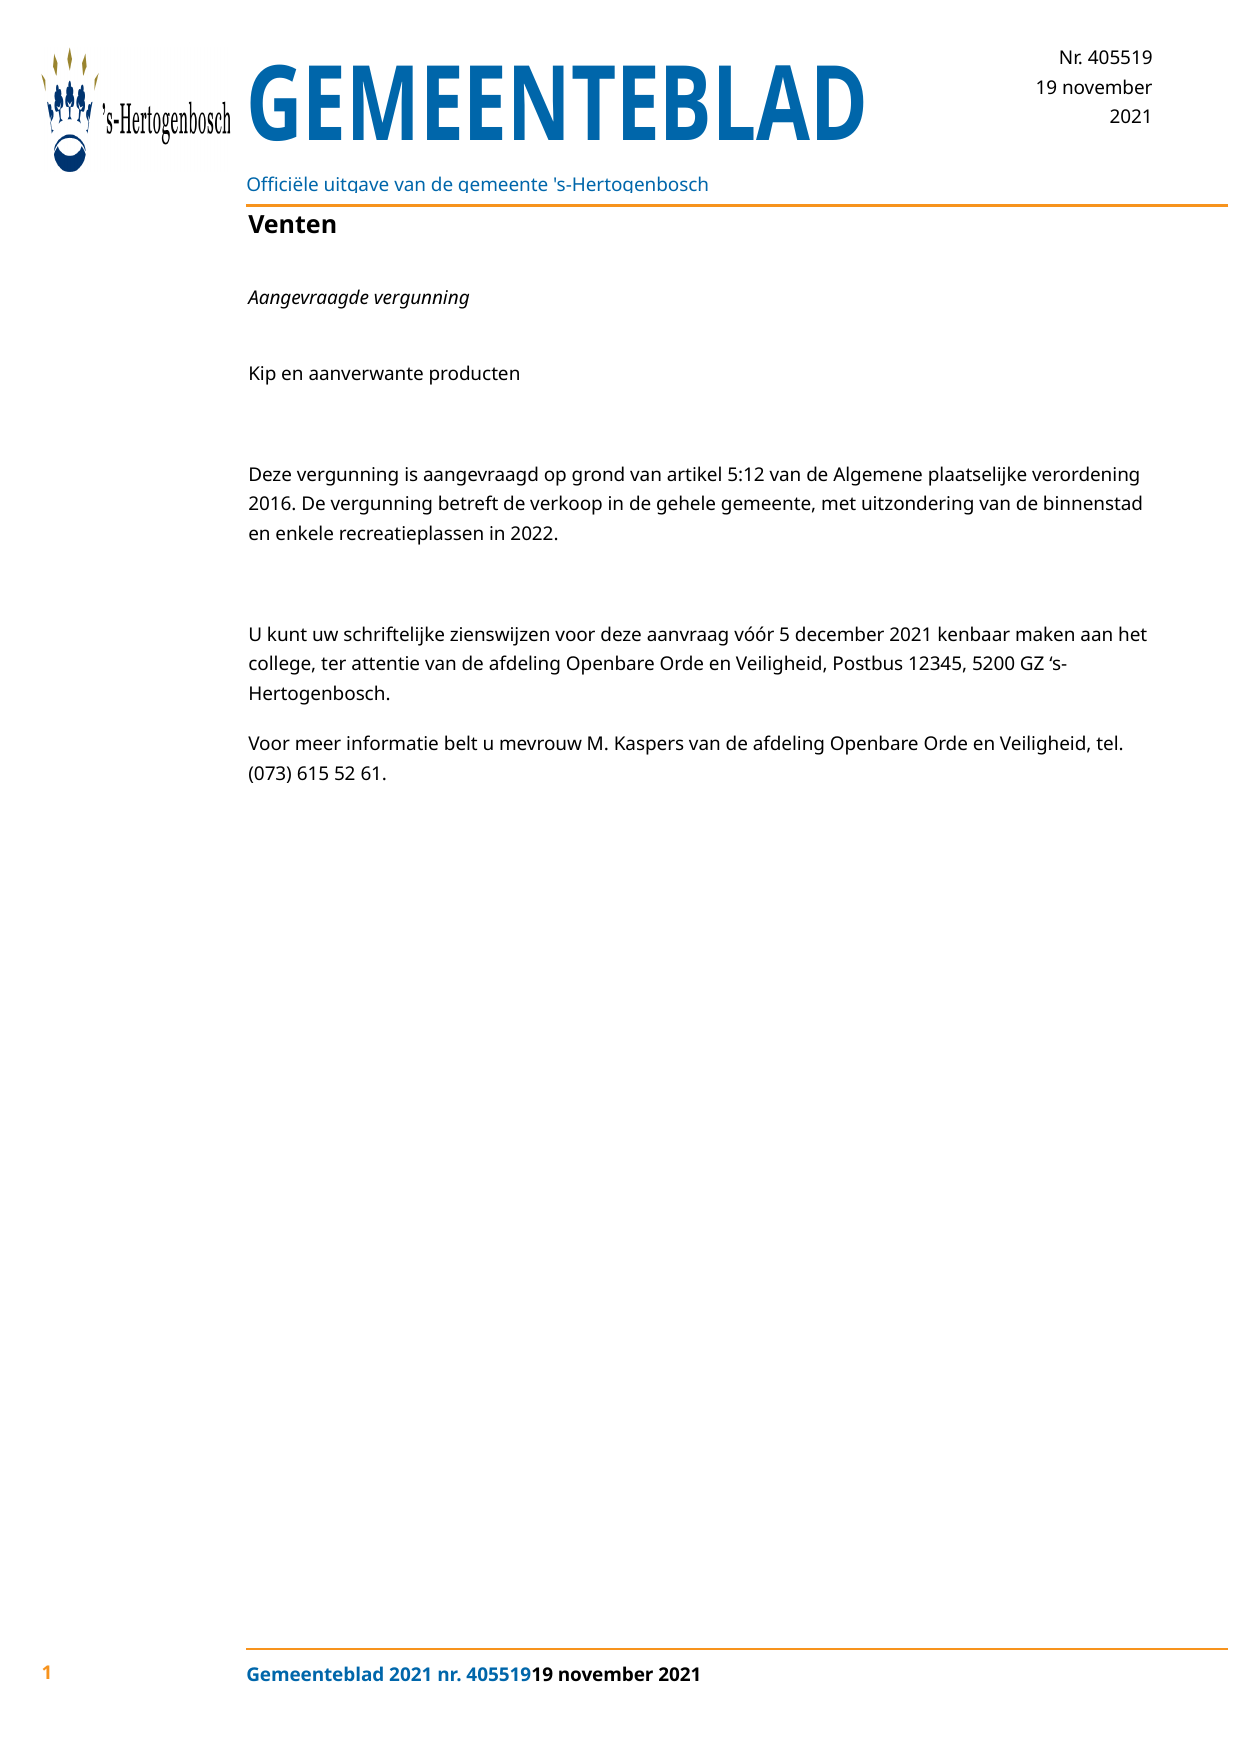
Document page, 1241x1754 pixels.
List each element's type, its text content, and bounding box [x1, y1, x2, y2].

text Kip en aanverwante producten [248, 360, 1152, 386]
picture [41, 47, 231, 172]
text U kunt uw schriftelijke zienswijzen voor deze aanvraag vóór 5 december 2021 kenbaar maken aan het college, ter attentie van de afdeling Openbare Orde en Veiligheid, Postbus 12345, 5200 GZ ‘s-Hertogenbosch. [248, 621, 1152, 706]
text Venten [248, 207, 1152, 241]
text Voor meer informatie belt u mevrouw M. Kaspers van de afdeling Openbare Orde en Veiligheid, tel. (073) 615 52 61. [248, 730, 1152, 786]
text Deze vergunning is aangevraagd op grond van artikel 5:12 van de Algemene plaatselijke verordening 2016. De vergunning betreft de verkoop in de gehele gemeente, met uitzondering van de binnenstad en enkele recreatieplassen in 2022. [248, 461, 1152, 546]
text Aangevraagde vergunning [248, 284, 1152, 309]
